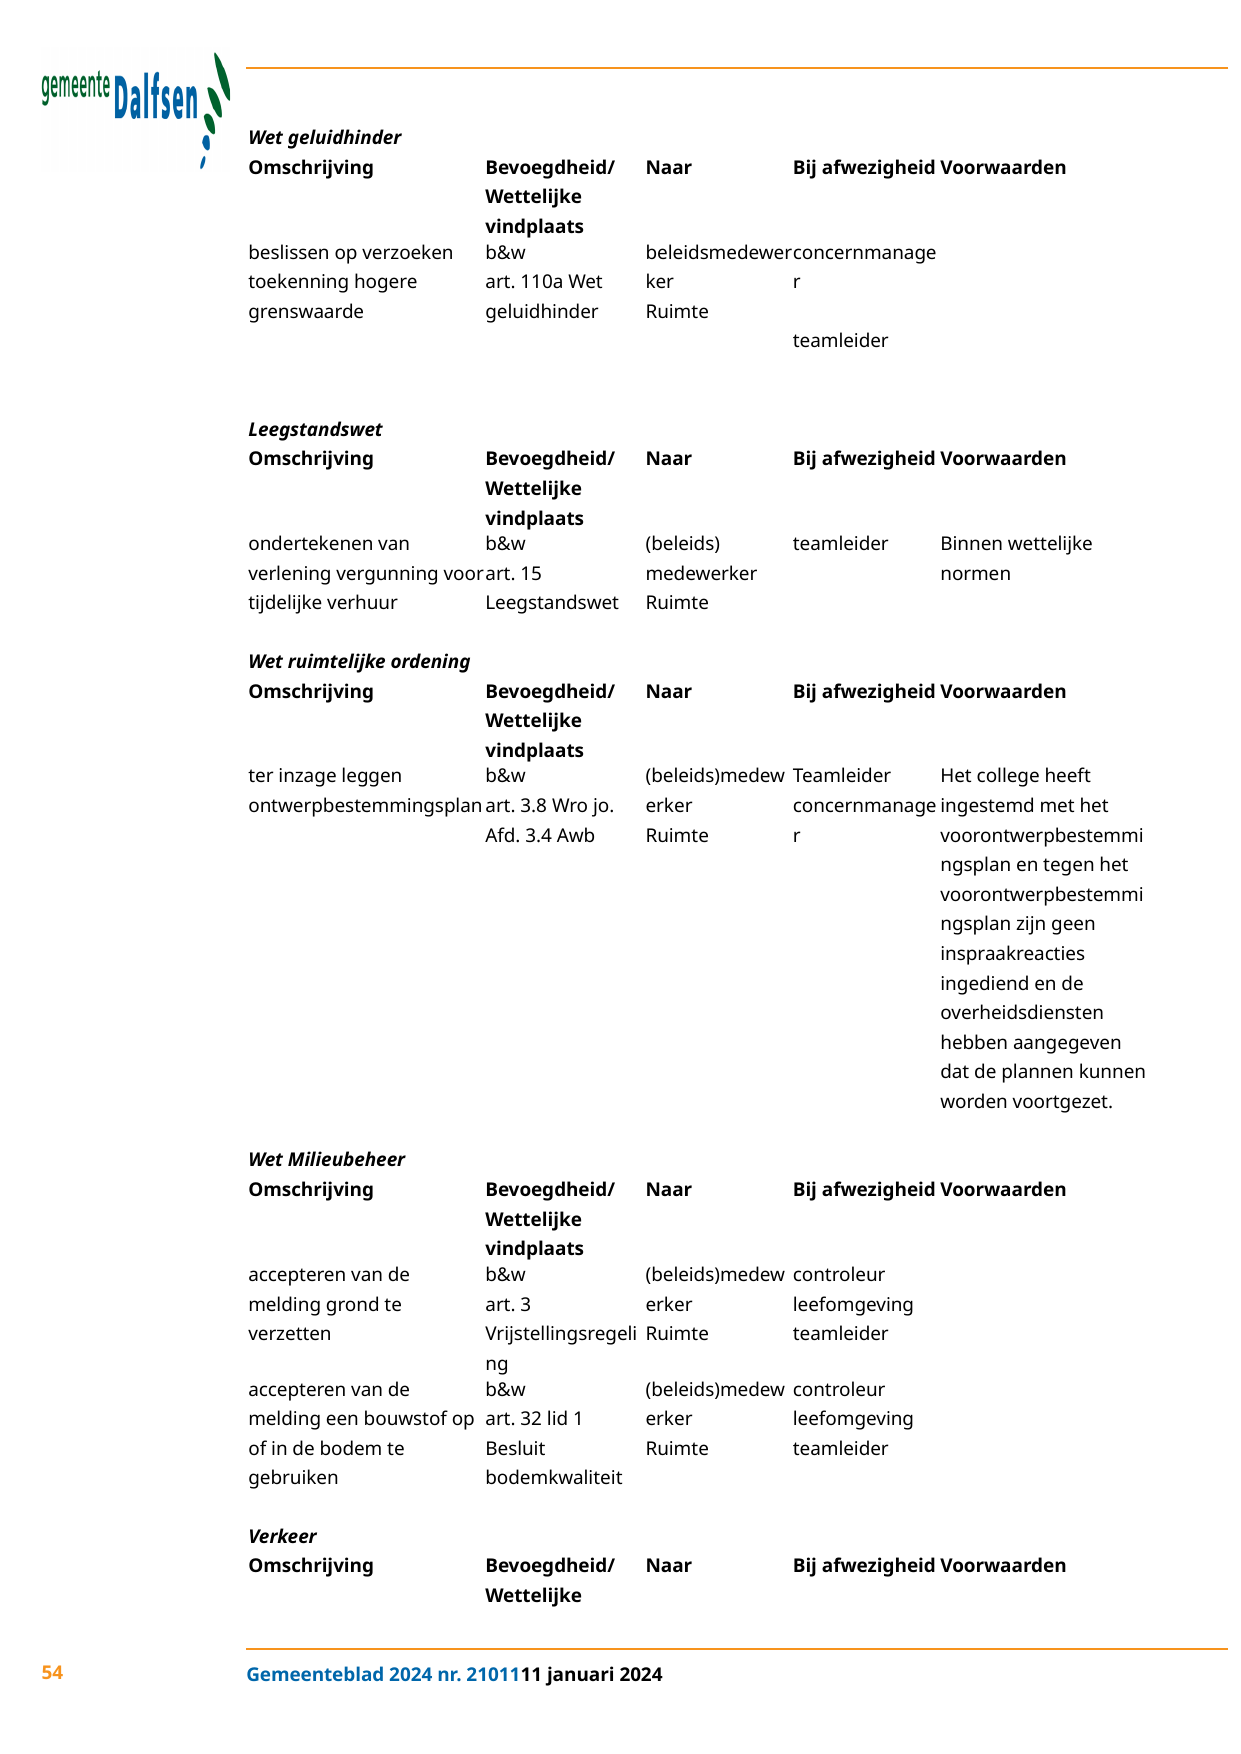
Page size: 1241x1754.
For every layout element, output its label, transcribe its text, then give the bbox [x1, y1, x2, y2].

table_header Bevoegdheid/Wettelijke vindplaats [485, 446, 645, 530]
table_header Naar [645, 1176, 793, 1261]
table_header Omschrijving [248, 678, 485, 763]
table_cell b&w art. 15 Leegstandswet [485, 530, 645, 615]
table_cell b&w art. 32 lid 1 Besluit bodemkwaliteit [485, 1376, 645, 1490]
text Leegstandswet [248, 416, 1152, 442]
table_header Omschrijving [248, 1176, 485, 1261]
table_header Bij afwezigheid [793, 678, 940, 763]
table_cell accepteren van de melding grond te verzetten [248, 1261, 485, 1376]
table_cell [940, 1376, 1152, 1490]
table_cell concernmanager teamleider [793, 239, 940, 353]
table_header Bij afwezigheid [793, 1176, 940, 1261]
table_cell Teamleider concernmanager [793, 763, 940, 1114]
table_cell (beleids)medewerker Ruimte [645, 763, 793, 1114]
table_header Bevoegdheid/Wettelijke vindplaats [485, 154, 645, 239]
table_cell controleur leefomgeving teamleider [793, 1261, 940, 1376]
table_header Bevoegdheid/Wettelijke vindplaats [485, 678, 645, 763]
table_header Bij afwezigheid [793, 154, 940, 239]
table_cell teamleider [793, 530, 940, 615]
table_header Naar [645, 154, 793, 239]
table_cell b&w art. 3.8 Wro jo. Afd. 3.4 Awb [485, 763, 645, 1114]
table_cell controleur leefomgeving teamleider [793, 1376, 940, 1490]
text Verkeer [248, 1523, 1152, 1549]
table_header Voorwaarden [940, 678, 1152, 763]
table_header Voorwaarden [940, 154, 1152, 239]
text Wet Milieubeheer [248, 1147, 1152, 1172]
table_header Omschrijving [248, 154, 485, 239]
table_header Bij afwezigheid [793, 446, 940, 530]
table_header Naar [645, 1553, 793, 1608]
table_cell accepteren van de melding een bouwstof op of in de bodem te gebruiken [248, 1376, 485, 1490]
table_cell b&w art. 110a Wet geluidhinder [485, 239, 645, 353]
table_header Voorwaarden [940, 446, 1152, 530]
table_cell beslissen op verzoeken toekenning hogere grenswaarde [248, 239, 485, 353]
table_header Bevoegdheid/Wettelijke [485, 1553, 645, 1608]
table_header Bij afwezigheid [793, 1553, 940, 1608]
table_header Omschrijving [248, 446, 485, 530]
table_cell (beleids)medewerker Ruimte [645, 1261, 793, 1376]
table_cell ondertekenen van verlening vergunning voor tijdelijke verhuur [248, 530, 485, 615]
table_header Bevoegdheid/Wettelijke vindplaats [485, 1176, 645, 1261]
picture [41, 47, 231, 172]
table_header Omschrijving [248, 1553, 485, 1608]
table_cell beleidsmedewerker Ruimte [645, 239, 793, 353]
table_cell Binnen wettelijke normen [940, 530, 1152, 615]
table_cell Het college heeft ingestemd met het voorontwerpbestemmingsplan en tegen het voorontwerpbestemmingsplan zijn geen inspraakreacties ingediend en de overheidsdiensten hebben aangegeven dat de plannen kunnen worden voortgezet. [940, 763, 1152, 1114]
table_cell (beleids)medewerker Ruimte [645, 1376, 793, 1490]
table_header Naar [645, 678, 793, 763]
table_cell [940, 1261, 1152, 1376]
table_header Voorwaarden [940, 1176, 1152, 1261]
table_cell ter inzage leggen ontwerpbestemmingsplan [248, 763, 485, 1114]
table_header Voorwaarden [940, 1553, 1152, 1608]
table_cell b&w art. 3 Vrijstellingsregeling [485, 1261, 645, 1376]
text Wet geluidhinder [248, 124, 1152, 150]
table_cell (beleids) medewerker Ruimte [645, 530, 793, 615]
text Wet ruimtelijke ordening [248, 648, 1152, 674]
table_header Naar [645, 446, 793, 530]
table_cell [940, 239, 1152, 353]
